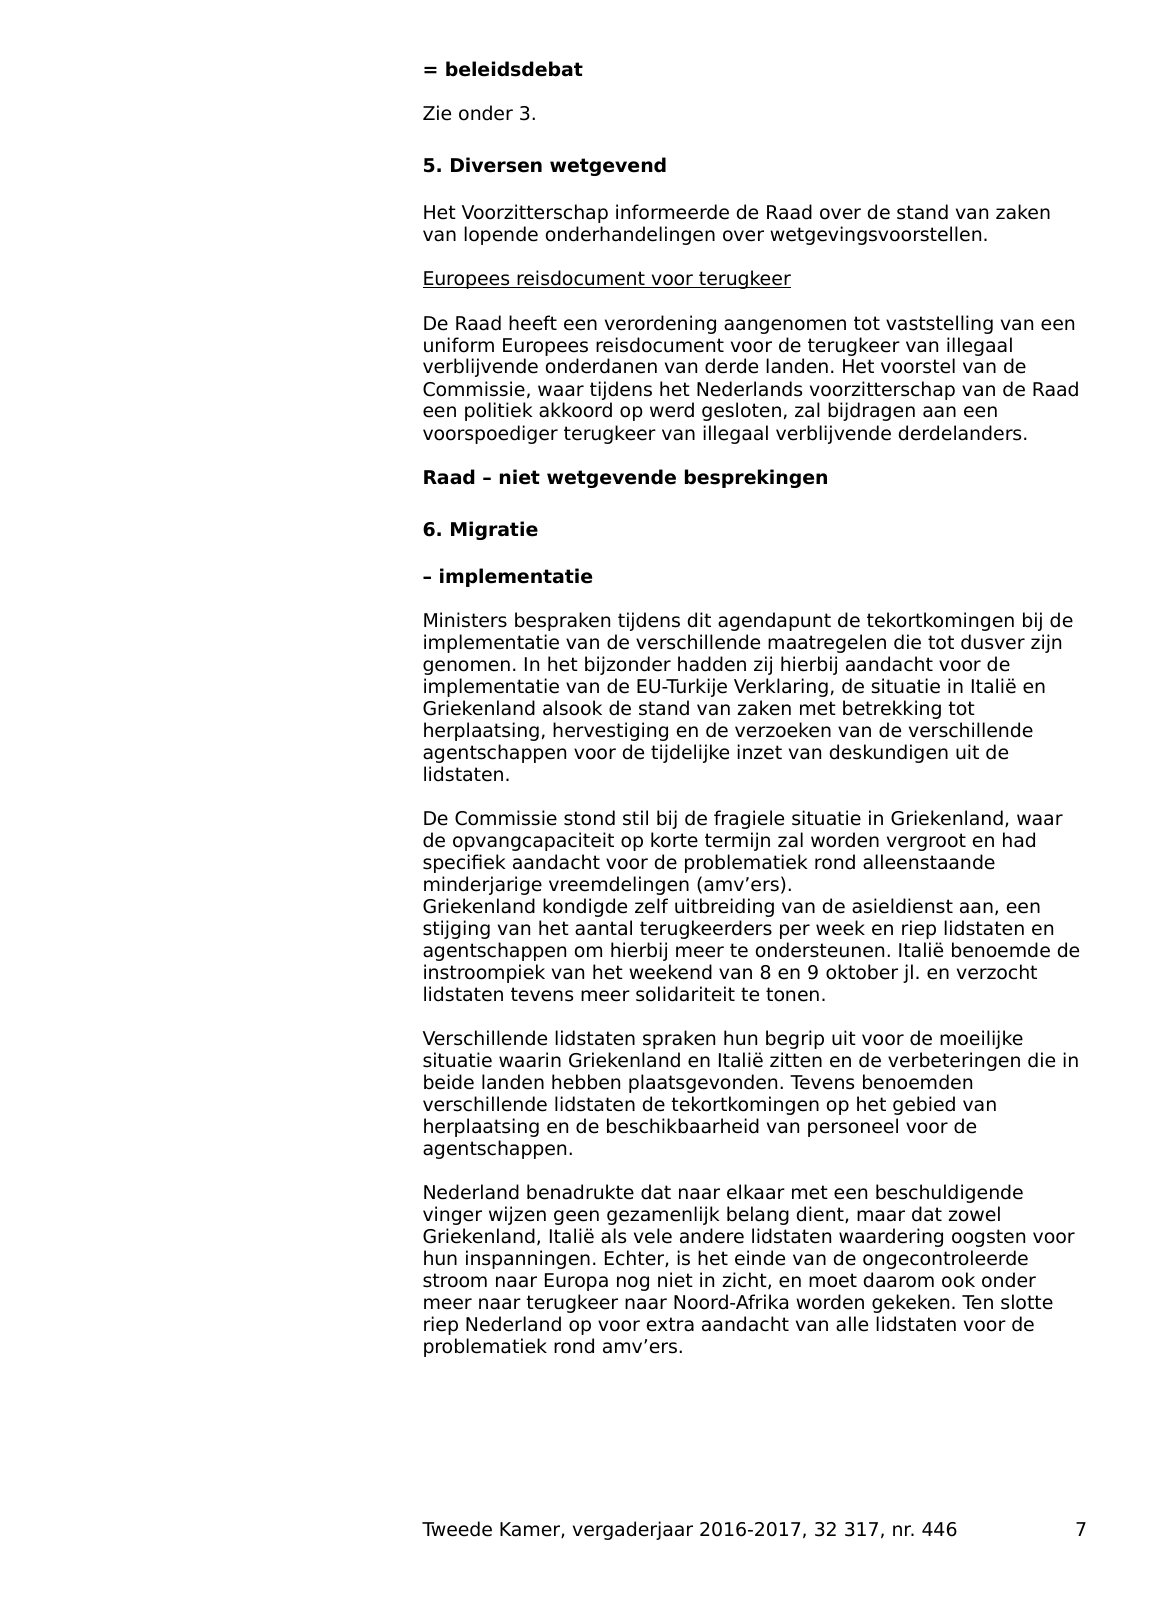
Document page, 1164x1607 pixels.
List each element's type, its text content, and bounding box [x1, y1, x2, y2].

text = beleidsdebat [422, 59, 1087, 81]
text – implementatie [422, 566, 1087, 587]
subtitle Europees reisdocument voor terugkeer [422, 268, 1087, 290]
text Griekenland kondigde zelf uitbreiding van de asieldienst aan, een stijging van het aantal terugkeerders per week en riep lidstaten en agentschappen om hierbij meer te ondersteunen. Italië benoemde de instroompiek van het weekend van 8 en 9 oktober jl. en verzocht lidstaten tevens meer solidariteit te tonen. [422, 896, 1087, 1006]
text Nederland benadrukte dat naar elkaar met een beschuldigende vinger wijzen geen gezamenlijk belang dient, maar dat zowel Griekenland, Italië als vele andere lidstaten waardering oogsten voor hun inspanningen. Echter, is het einde van de ongecontroleerde stroom naar Europa nog niet in zicht, en moet daarom ook onder meer naar terugkeer naar Noord-Afrika worden gekeken. Ten slotte riep Nederland op voor extra aandacht van alle lidstaten voor de problematiek rond amv’ers. [422, 1182, 1087, 1358]
text De Raad heeft een verordening aangenomen tot vaststelling van een uniform Europees reisdocument voor de terugkeer van illegaal verblijvende onderdanen van derde landen. Het voorstel van de Commissie, waar tijdens het Nederlands voorzitterschap van de Raad een politiek akkoord op werd gesloten, zal bijdragen aan een voorspoediger terugkeer van illegaal verblijvende derdelanders. [422, 312, 1087, 444]
subtitle Raad – niet wetgevende besprekingen [422, 467, 1087, 488]
text Verschillende lidstaten spraken hun begrip uit voor de moeilijke situatie waarin Griekenland en Italië zitten en de verbeteringen die in beide landen hebben plaatsgevonden. Tevens benoemden verschillende lidstaten de tekortkomingen op het gebied van herplaatsing en de beschikbaarheid van personeel voor de agentschappen. [422, 1028, 1087, 1159]
text Ministers bespraken tijdens dit agendapunt de tekortkomingen bij de implementatie van de verschillende maatregelen die tot dusver zijn genomen. In het bijzonder hadden zij hierbij aandacht voor de implementatie van de EU-Turkije Verklaring, de situatie in Italië en Griekenland alsook de stand van zaken met betrekking tot herplaatsing, hervestiging en de verzoeken van de verschillende agentschappen voor de tijdelijke inzet van deskundigen uit de lidstaten. [422, 610, 1087, 786]
text Zie onder 3. [422, 103, 1087, 125]
subtitle 6. Migratie [422, 518, 1087, 541]
text Het Voorzitterschap informeerde de Raad over de stand van zaken van lopende onderhandelingen over wetgevingsvoorstellen. [422, 202, 1087, 246]
text De Commissie stond stil bij de fragiele situatie in Griekenland, waar de opvangcapaciteit op korte termijn zal worden vergroot en had specifiek aandacht voor de problematiek rond alleenstaande minderjarige vreemdelingen (amv’ers). [422, 808, 1087, 896]
subtitle 5. Diversen wetgevend [422, 155, 1087, 177]
